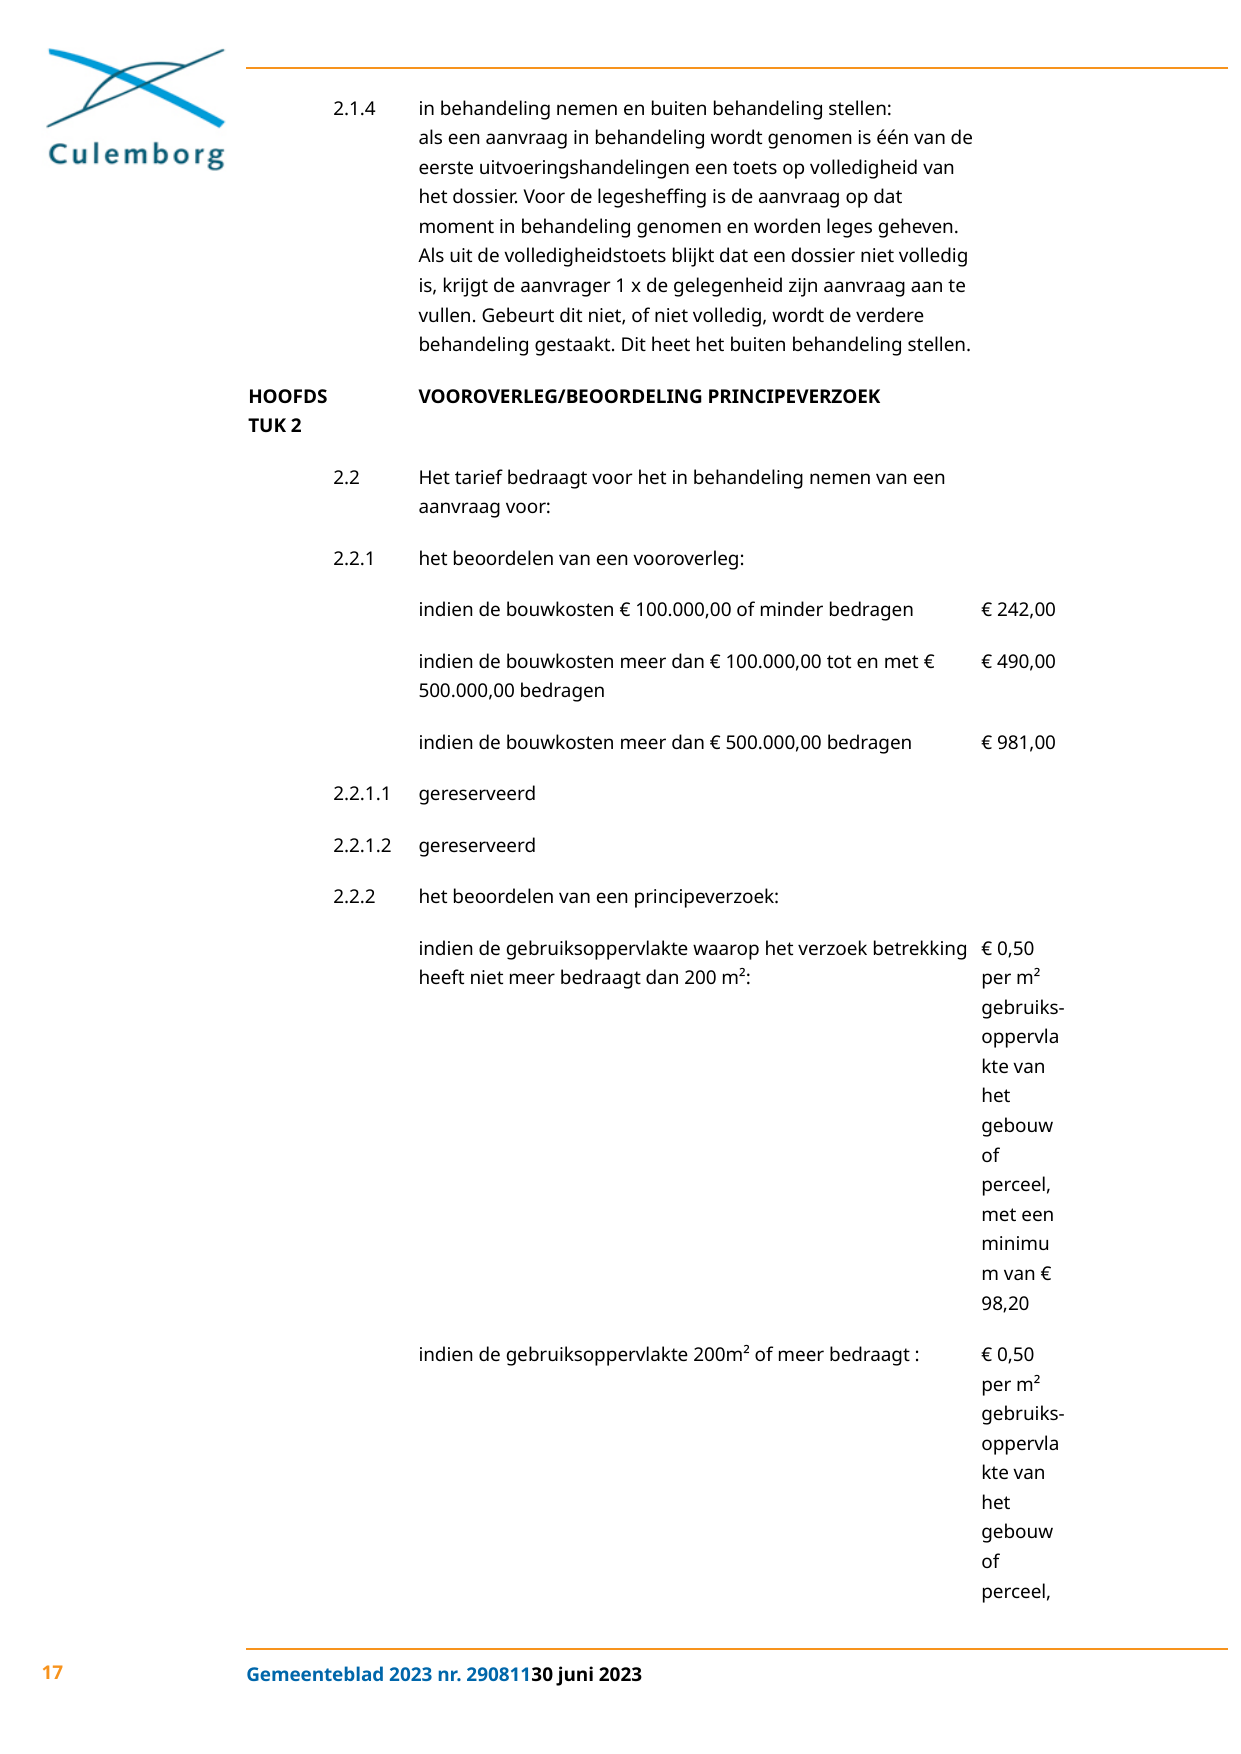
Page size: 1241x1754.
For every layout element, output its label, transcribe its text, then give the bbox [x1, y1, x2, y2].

table_cell indien de gebruiksoppervlakte waarop het verzoek betrekking heeft niet meer bedraagt dan 200 m²: [418, 935, 981, 1316]
table_cell [418, 703, 981, 729]
table_cell € 981,00 [981, 729, 1066, 755]
table_cell [418, 519, 981, 545]
table_cell [1066, 464, 1152, 519]
table_cell [248, 464, 333, 519]
table_cell [248, 729, 333, 755]
table_cell € 0,50 per m² gebruiks-oppervlakte van het gebouw of perceel, [981, 1341, 1066, 1604]
table_cell [333, 703, 418, 729]
table_cell [1066, 357, 1152, 383]
table_cell [981, 909, 1066, 935]
table_cell [418, 622, 981, 648]
table_cell [1066, 648, 1152, 703]
table_cell 2.2.2 [333, 883, 418, 909]
table_cell het beoordelen van een principeverzoek: [418, 883, 981, 909]
table_cell [248, 596, 333, 622]
table_cell [248, 622, 333, 648]
table_cell € 242,00 [981, 596, 1066, 622]
table_cell [248, 519, 333, 545]
table_cell in behandeling nemen en buiten behandeling stellen: als een aanvraag in behandeling wordt genomen is één van de eerste uitvoeringshandelingen een toets op volledigheid van het dossier. Voor de legesheffing is de aanvraag op dat moment in behandeling genomen en worden leges geheven. Als uit de volledigheidstoets blijkt dat een dossier niet volledig is, krijgt de aanvrager 1 x de gelegenheid zijn aanvraag aan te vullen. Gebeurt dit niet, of niet volledig, wordt de verdere behandeling gestaakt. Dit heet het buiten behandeling stellen. [418, 95, 981, 357]
table_cell [981, 832, 1066, 858]
table_cell [981, 883, 1066, 909]
table_cell [333, 1341, 418, 1604]
table_cell [1066, 383, 1152, 438]
table_cell Het tarief bedraagt voor het in behandeling nemen van een aanvraag voor: [418, 464, 981, 519]
table_cell HOOFDSTUK 2 [248, 383, 333, 438]
table_cell 2.2.1 [333, 545, 418, 571]
table_cell [248, 806, 333, 832]
table_cell [248, 935, 333, 1316]
table_cell [1066, 545, 1152, 571]
table_cell [1066, 729, 1152, 755]
table_cell 2.2.1.1 [333, 780, 418, 806]
table_cell [1066, 909, 1152, 935]
table_cell [248, 1341, 333, 1604]
table_cell [981, 383, 1066, 438]
table_cell [333, 357, 418, 383]
table_cell indien de bouwkosten meer dan € 100.000,00 tot en met € 500.000,00 bedragen [418, 648, 981, 703]
table_cell 2.2.1.2 [333, 832, 418, 858]
picture [41, 47, 231, 172]
table_cell [1066, 703, 1152, 729]
table_cell [1066, 571, 1152, 596]
table_cell [333, 519, 418, 545]
table_cell [333, 571, 418, 596]
table_cell het beoordelen van een vooroverleg: [418, 545, 981, 571]
table_cell [981, 780, 1066, 806]
table_cell [333, 858, 418, 883]
table_cell [333, 935, 418, 1316]
table_cell indien de bouwkosten € 100.000,00 of minder bedragen [418, 596, 981, 622]
table_cell [981, 438, 1066, 464]
table_cell [1066, 519, 1152, 545]
table_cell [418, 571, 981, 596]
table_cell [981, 1316, 1066, 1341]
table_cell [333, 1316, 418, 1341]
table_cell [418, 806, 981, 832]
table_cell [418, 909, 981, 935]
table_cell [248, 95, 333, 357]
table_cell [418, 357, 981, 383]
table_cell [333, 755, 418, 780]
table_cell [333, 596, 418, 622]
table_cell [981, 703, 1066, 729]
table_cell [1066, 95, 1152, 357]
table_cell [981, 545, 1066, 571]
table_cell [1066, 858, 1152, 883]
table_cell [418, 858, 981, 883]
table_cell 2.1.4 [333, 95, 418, 357]
table_cell [248, 648, 333, 703]
table_cell [333, 438, 418, 464]
table_cell [418, 438, 981, 464]
table_cell [333, 648, 418, 703]
table_cell [981, 464, 1066, 519]
table_cell [248, 909, 333, 935]
table_cell [333, 622, 418, 648]
table_cell [981, 571, 1066, 596]
table_cell [1066, 883, 1152, 909]
table_cell [248, 755, 333, 780]
table_cell [1066, 1341, 1152, 1604]
table_cell indien de bouwkosten meer dan € 500.000,00 bedragen [418, 729, 981, 755]
table_cell [981, 357, 1066, 383]
table_cell [248, 438, 333, 464]
table_cell [1066, 935, 1152, 1316]
table_cell [248, 780, 333, 806]
table_cell [981, 95, 1066, 357]
table_cell 2.2 [333, 464, 418, 519]
table_cell gereserveerd [418, 780, 981, 806]
table_cell VOOROVERLEG/BEOORDELING PRINCIPEVERZOEK [418, 383, 981, 438]
table_cell [418, 1316, 981, 1341]
table_cell € 0,50 per m² gebruiks-oppervlakte van het gebouw of perceel, met een minimum van € 98,20 [981, 935, 1066, 1316]
table_cell [1066, 596, 1152, 622]
table_cell [1066, 622, 1152, 648]
table_cell [981, 519, 1066, 545]
table_cell [981, 622, 1066, 648]
table_cell [981, 755, 1066, 780]
table_cell [333, 909, 418, 935]
table_cell [333, 383, 418, 438]
table_cell [1066, 438, 1152, 464]
table_cell [1066, 832, 1152, 858]
table_cell gereserveerd [418, 832, 981, 858]
table_cell [333, 729, 418, 755]
table_cell [981, 806, 1066, 832]
table_cell [1066, 1316, 1152, 1341]
table_cell [981, 858, 1066, 883]
table_cell [333, 806, 418, 832]
table_cell [1066, 806, 1152, 832]
table_cell [248, 571, 333, 596]
table_cell [248, 703, 333, 729]
table_cell [418, 755, 981, 780]
table_cell [248, 357, 333, 383]
table_cell [1066, 755, 1152, 780]
table_cell [248, 545, 333, 571]
table_cell [248, 832, 333, 858]
table_cell [1066, 780, 1152, 806]
table_cell [248, 1316, 333, 1341]
table_cell [248, 883, 333, 909]
table_cell indien de gebruiksoppervlakte 200m² of meer bedraagt : [418, 1341, 981, 1604]
table_cell [248, 858, 333, 883]
table_cell € 490,00 [981, 648, 1066, 703]
